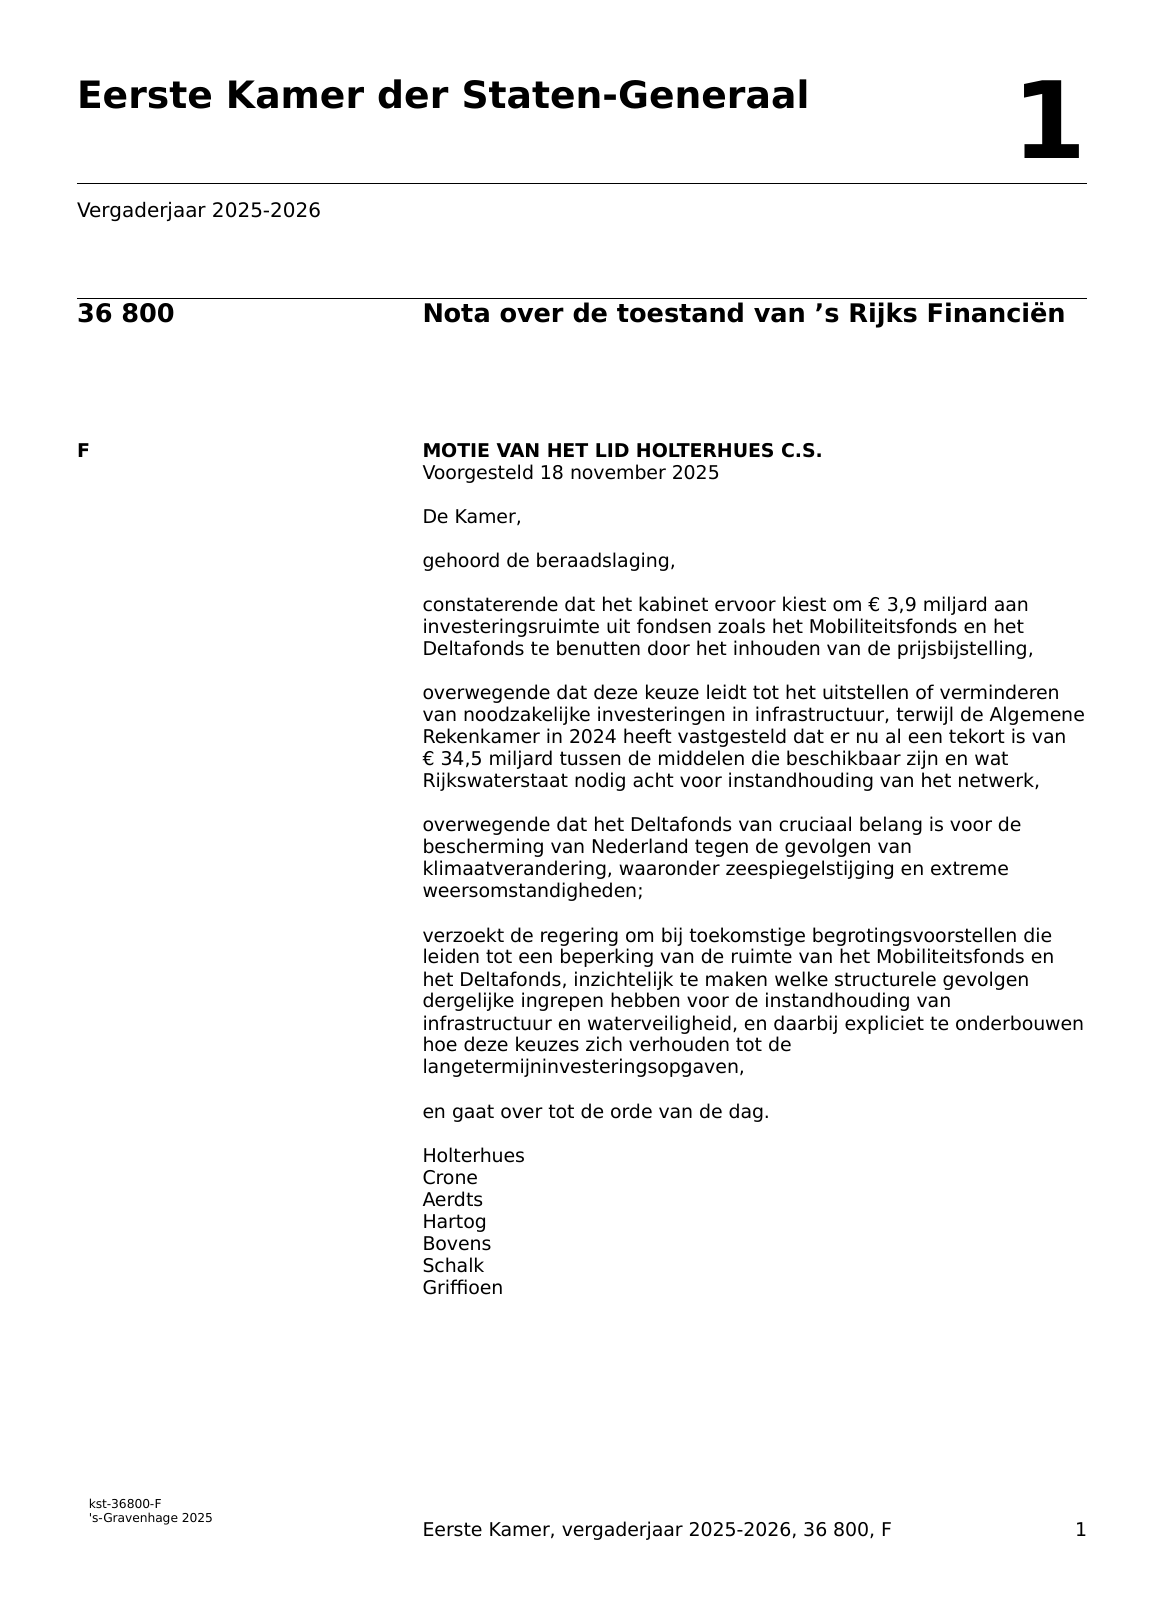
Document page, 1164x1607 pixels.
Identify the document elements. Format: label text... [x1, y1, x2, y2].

subtitle F MOTIE VAN HET LID HOLTERHUES C.S. [77, 440, 1087, 462]
table_cell Vergaderjaar 2025-2026 [77, 184, 1087, 298]
text gehoord de beraadslaging, [422, 550, 1087, 572]
text Voorgesteld 18 november 2025 [422, 462, 1087, 484]
text Aerdts [422, 1189, 1087, 1211]
text Bovens [422, 1233, 1087, 1254]
text Crone [422, 1167, 1087, 1189]
text verzoekt de regering om bij toekomstige begrotingsvoorstellen die leiden tot een beperking van de ruimte van het Mobiliteitsfonds en het Deltafonds, inzichtelijk te maken welke structurele gevolgen dergelijke ingrepen hebben voor de instandhouding van infrastructuur en waterveiligheid, en daarbij expliciet te onderbouwen hoe deze keuzes zich verhouden tot de langetermijninvesteringsopgaven, [422, 924, 1087, 1078]
subtitle 36 800 Nota over de toestand van ’s Rijks Financiën [77, 299, 1087, 329]
text Hartog [422, 1211, 1087, 1233]
text en gaat over tot de orde van de dag. [422, 1101, 1087, 1122]
text Holterhues [422, 1145, 1087, 1167]
text Griffioen [422, 1277, 1087, 1298]
table_header 1 [886, 59, 1087, 183]
text Schalk [422, 1254, 1087, 1277]
text constaterende dat het kabinet ervoor kiest om € 3,9 miljard aan investeringsruimte uit fondsen zoals het Mobiliteitsfonds en het Deltafonds te benutten door het inhouden van de prijsbijstelling, [422, 594, 1087, 660]
text 's-Gravenhage 2025 [88, 1511, 323, 1525]
text De Kamer, [422, 506, 1087, 528]
text overwegende dat het Deltafonds van cruciaal belang is voor de bescherming van Nederland tegen de gevolgen van klimaatverandering, waaronder zeespiegelstijging en extreme weersomstandigheden; [422, 814, 1087, 902]
table_header Eerste Kamer der Staten-Generaal [77, 59, 886, 183]
text overwegende dat deze keuze leidt tot het uitstellen of verminderen van noodzakelijke investeringen in infrastructuur, terwijl de Algemene Rekenkamer in 2024 heeft vastgesteld dat er nu al een tekort is van € 34,5 miljard tussen de middelen die beschikbaar zijn en wat Rijkswaterstaat nodig acht voor instandhouding van het netwerk, [422, 682, 1087, 792]
text kst-36800-F [88, 1497, 323, 1511]
